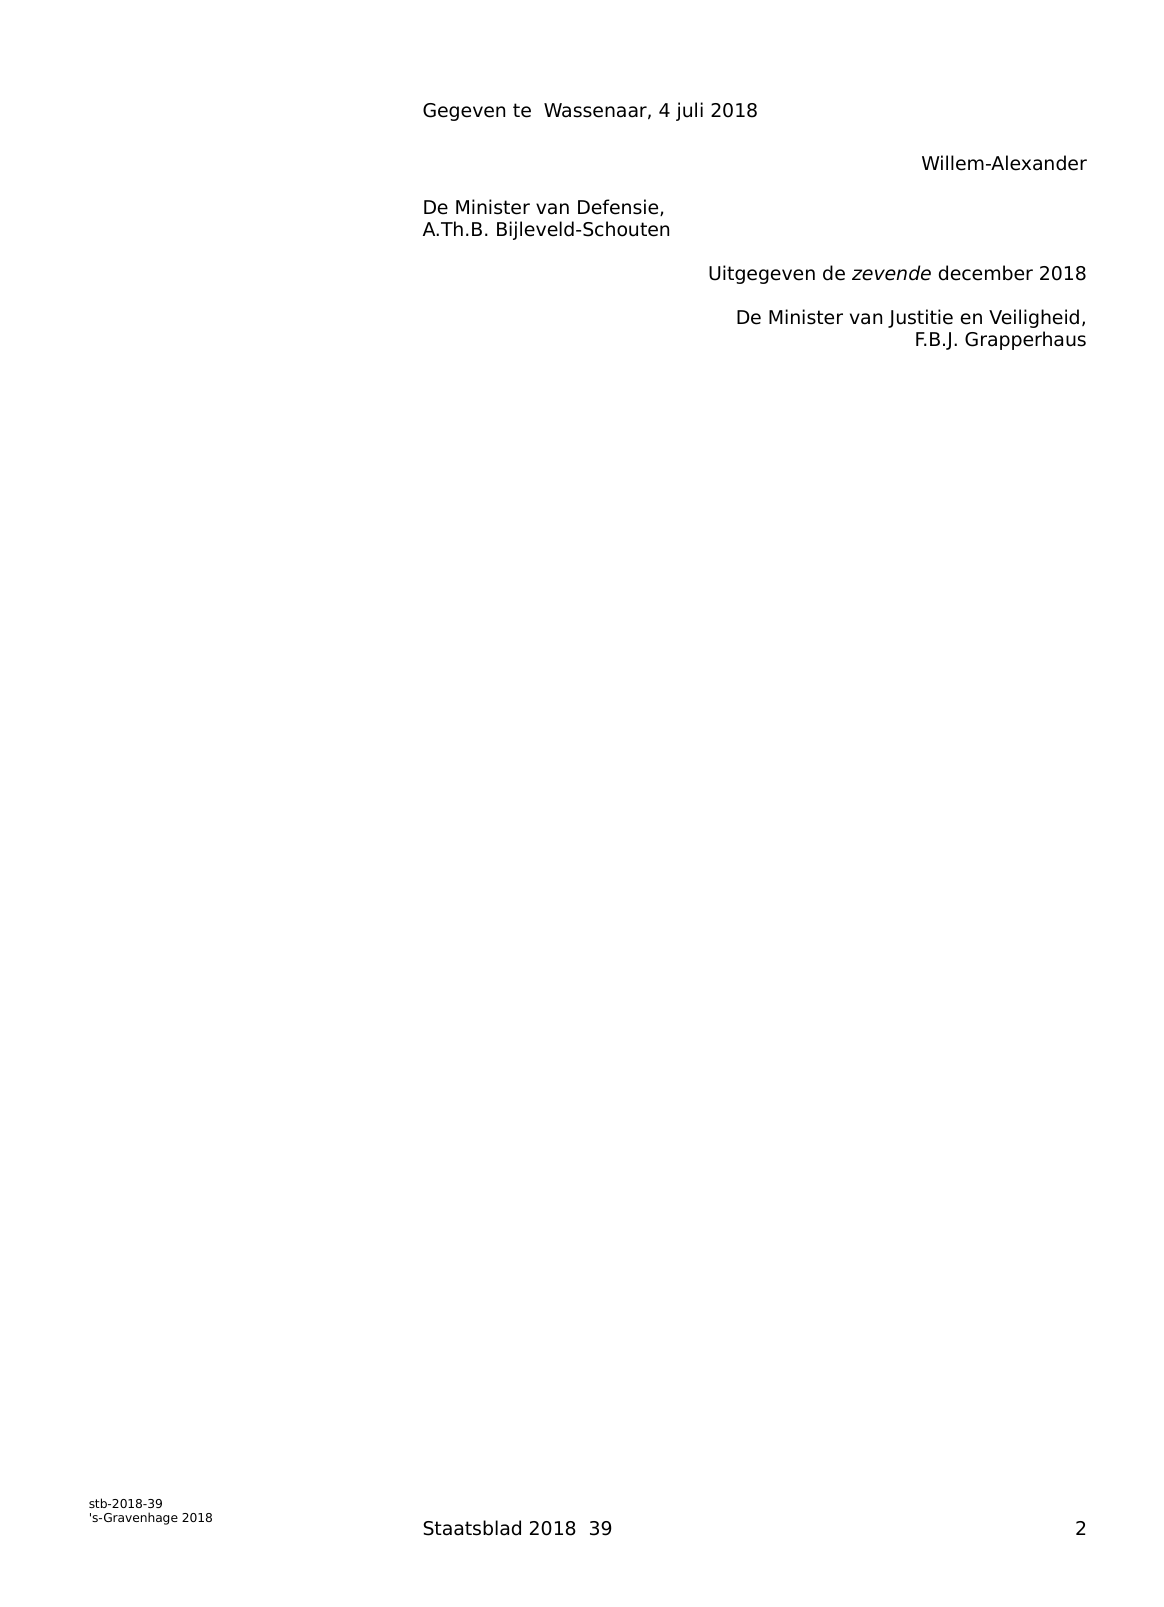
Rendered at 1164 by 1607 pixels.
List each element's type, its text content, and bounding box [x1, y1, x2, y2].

text De Minister van Defensie, A.Th.B. Bijleveld-Schouten [422, 197, 1087, 241]
text 's-Gravenhage 2018 [88, 1511, 323, 1525]
text Willem-Alexander [422, 152, 1087, 174]
text De Minister van Justitie en Veiligheid, F.B.J. Grapperhaus [422, 307, 1087, 351]
text Gegeven te Wassenaar, 4 juli 2018 [422, 100, 1087, 122]
text Uitgegeven de zevende december 2018 [422, 263, 1087, 285]
text stb-2018-39 [88, 1497, 323, 1511]
